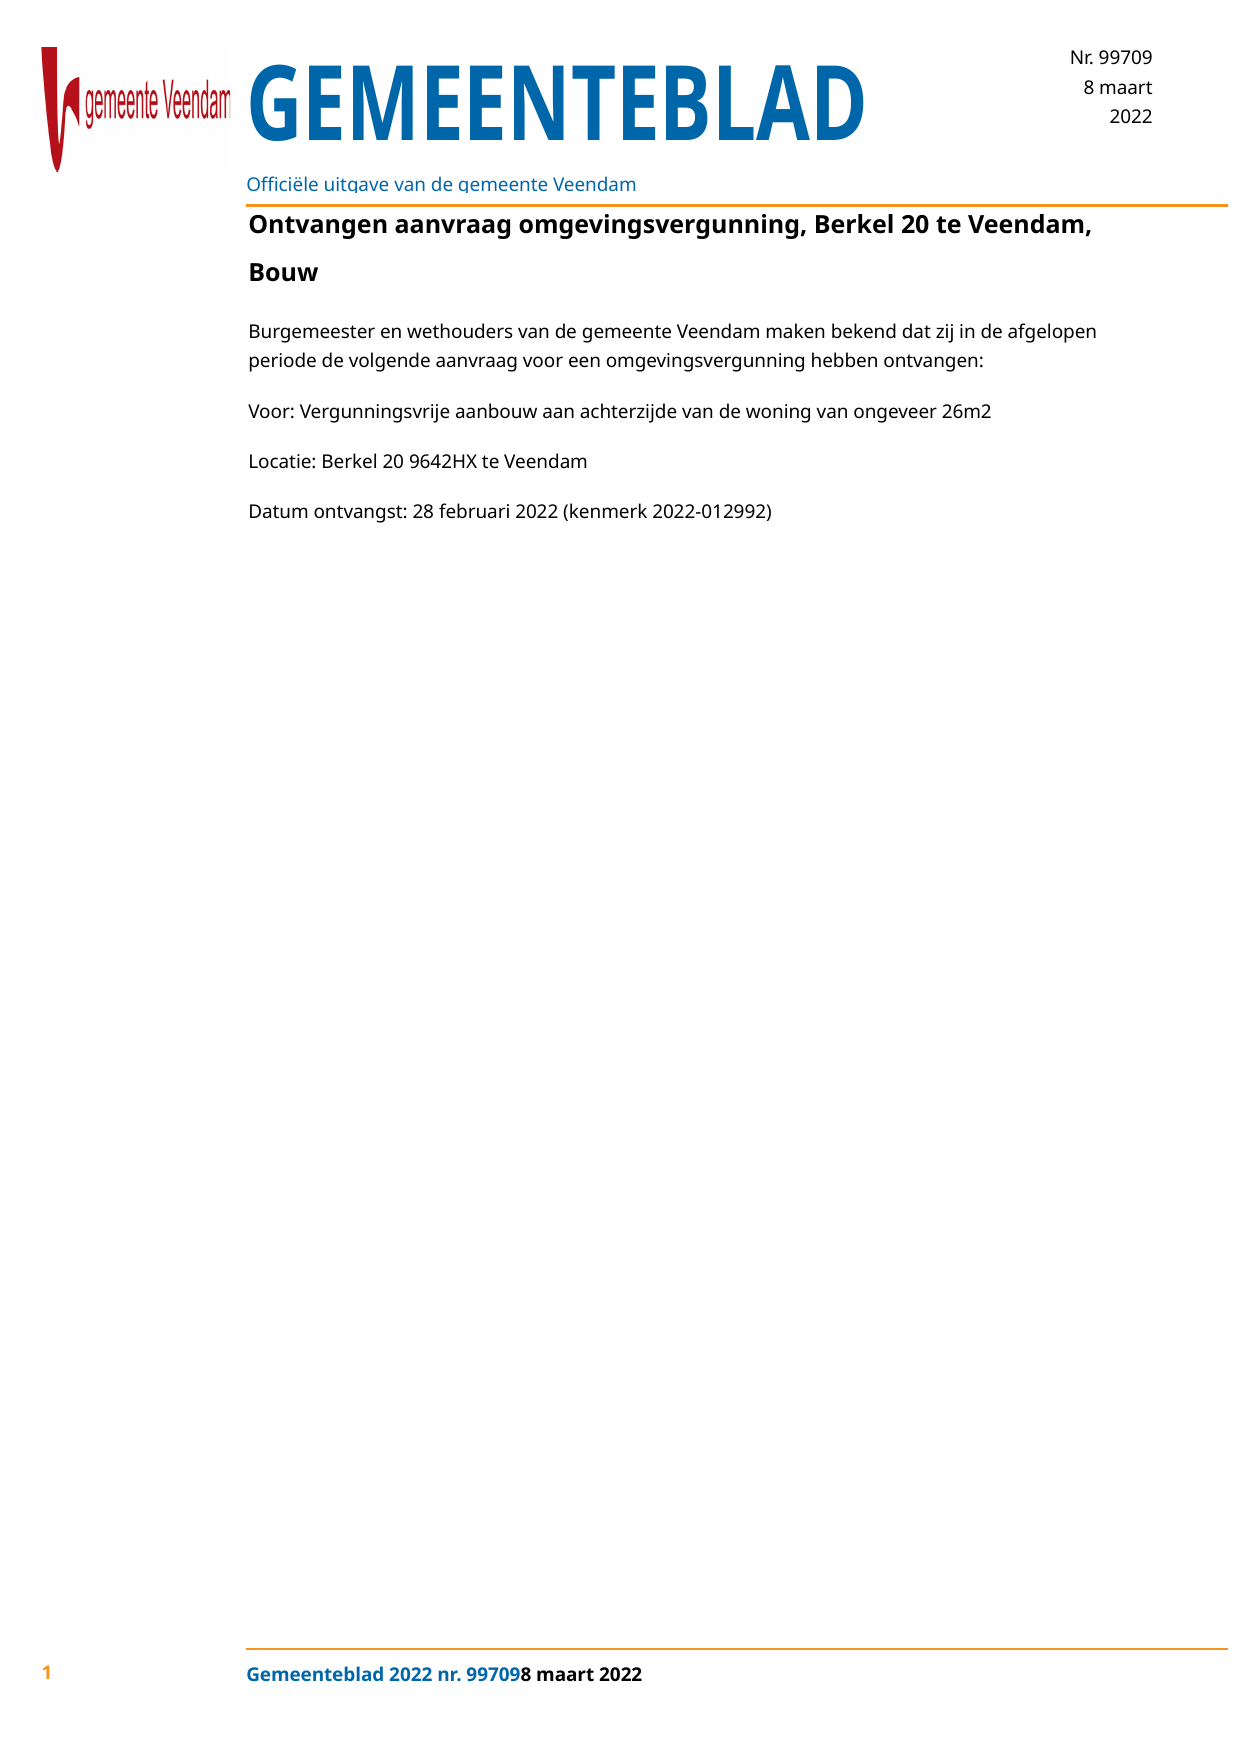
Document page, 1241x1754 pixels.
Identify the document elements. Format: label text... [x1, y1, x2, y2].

picture [41, 47, 231, 172]
text Datum ontvangst: 28 februari 2022 (kenmerk 2022-012992) [248, 499, 1152, 524]
text Voor: Vergunningsvrije aanbouw aan achterzijde van de woning van ongeveer 26m2 [248, 398, 1152, 424]
text Burgemeester en wethouders van de gemeente Veendam maken bekend dat zij in de afgelopen periode de volgende aanvraag voor een omgevingsvergunning hebben ontvangen: [248, 318, 1152, 373]
text Locatie: Berkel 20 9642HX te Veendam [248, 448, 1152, 474]
text Ontvangen aanvraag omgevingsvergunning, Berkel 20 te Veendam, Bouw [248, 207, 1152, 288]
